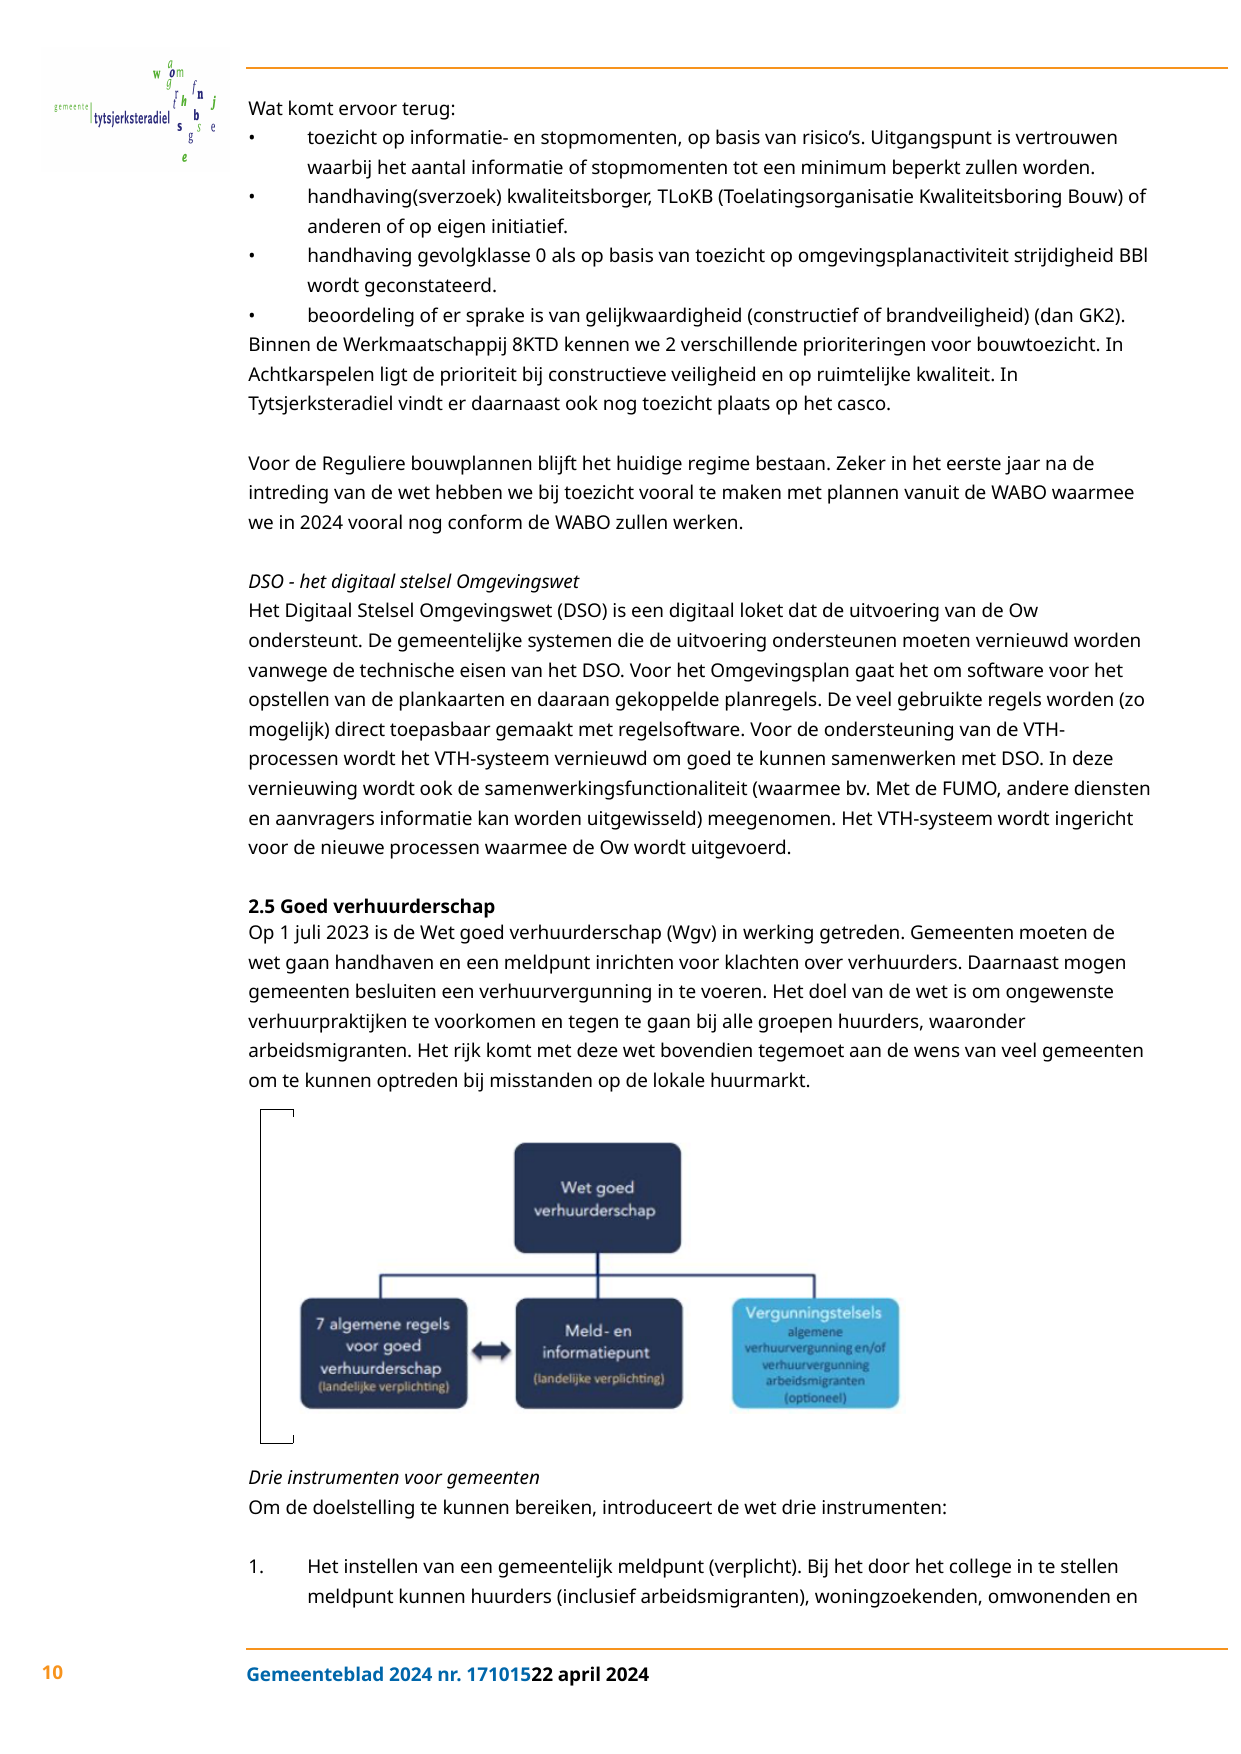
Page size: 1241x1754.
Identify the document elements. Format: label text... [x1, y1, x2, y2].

text Drie instrumenten voor gemeenten [248, 1464, 1152, 1490]
text Wat komt ervoor terug: [248, 95, 1152, 121]
picture [41, 47, 231, 172]
list handhaving gevolgklasse 0 als op basis van toezicht op omgevingsplanactiviteit strijdigheid BBl wordt geconstateerd. [248, 243, 1152, 298]
list toezicht op informatie- en stopmomenten, op basis van risico’s. Uitgangspunt is vertrouwen waarbij het aantal informatie of stopmomenten tot een minimum beperkt zullen worden. [248, 124, 1152, 180]
text Het Digitaal Stelsel Omgevingswet (DSO) is een digitaal loket dat de uitvoering van de Ow ondersteunt. De gemeentelijke systemen die de uitvoering ondersteunen moeten vernieuwd worden vanwege de technische eisen van het DSO. Voor het Omgevingsplan gaat het om software voor het opstellen van de plankaarten en daaraan gekoppelde planregels. De veel gebruikte regels worden (zo mogelijk) direct toepasbaar gemaakt met regelsoftware. Voor de ondersteuning van de VTH-processen wordt het VTH-systeem vernieuwd om goed te kunnen samenwerken met DSO. In deze vernieuwing wordt ook de samenwerkingsfunctionaliteit (waarmee bv. Met de FUMO, andere diensten en aanvragers informatie kan worden uitgewisseld) meegenomen. Het VTH-systeem wordt ingericht voor de nieuwe processen waarmee de Ow wordt uitgevoerd. [248, 598, 1152, 860]
text Binnen de Werkmaatschappij 8KTD kennen we 2 verschillende prioriteringen voor bouwtoezicht. In Achtkarspelen ligt de prioriteit bij constructieve veiligheid en op ruimtelijke kwaliteit. In Tytsjerksteradiel vindt er daarnaast ook nog toezicht plaats op het casco. [248, 331, 1152, 416]
picture [268, 1117, 913, 1435]
list handhaving(sverzoek) kwaliteitsborger, TLoKB (Toelatingsorganisatie Kwaliteitsboring Bouw) of anderen of op eigen initiatief. [248, 183, 1152, 239]
text 2.5 Goed verhuurderschap [248, 893, 1152, 919]
list beoordeling of er sprake is van gelijkwaardigheid (constructief of brandveiligheid) (dan GK2). [248, 302, 1152, 328]
text Op 1 juli 2023 is de Wet goed verhuurderschap (Wgv) in werking getreden. Gemeenten moeten de wet gaan handhaven en een meldpunt inrichten voor klachten over verhuurders. Daarnaast mogen gemeenten besluiten een verhuurvergunning in te voeren. Het doel van de wet is om ongewenste verhuurpraktijken te voorkomen en tegen te gaan bij alle groepen huurders, waaronder arbeidsmigranten. Het rijk komt met deze wet bovendien tegemoet aan de wens van veel gemeenten om te kunnen optreden bij misstanden op de lokale huurmarkt. [248, 919, 1152, 1093]
list Het instellen van een gemeentelijk meldpunt (verplicht). Bij het door het college in te stellen meldpunt kunnen huurders (inclusief arbeidsmigranten), woningzoekenden, omwonenden en [248, 1553, 1152, 1608]
text DSO - het digitaal stelsel Omgevingswet [248, 568, 1152, 594]
text Voor de Reguliere bouwplannen blijft het huidige regime bestaan. Zeker in het eerste jaar na de intreding van de wet hebben we bij toezicht vooral te maken met plannen vanuit de WABO waarmee we in 2024 vooral nog conform de WABO zullen werken. [248, 450, 1152, 535]
text Om de doelstelling te kunnen bereiken, introduceert de wet drie instrumenten: [248, 1494, 1152, 1520]
